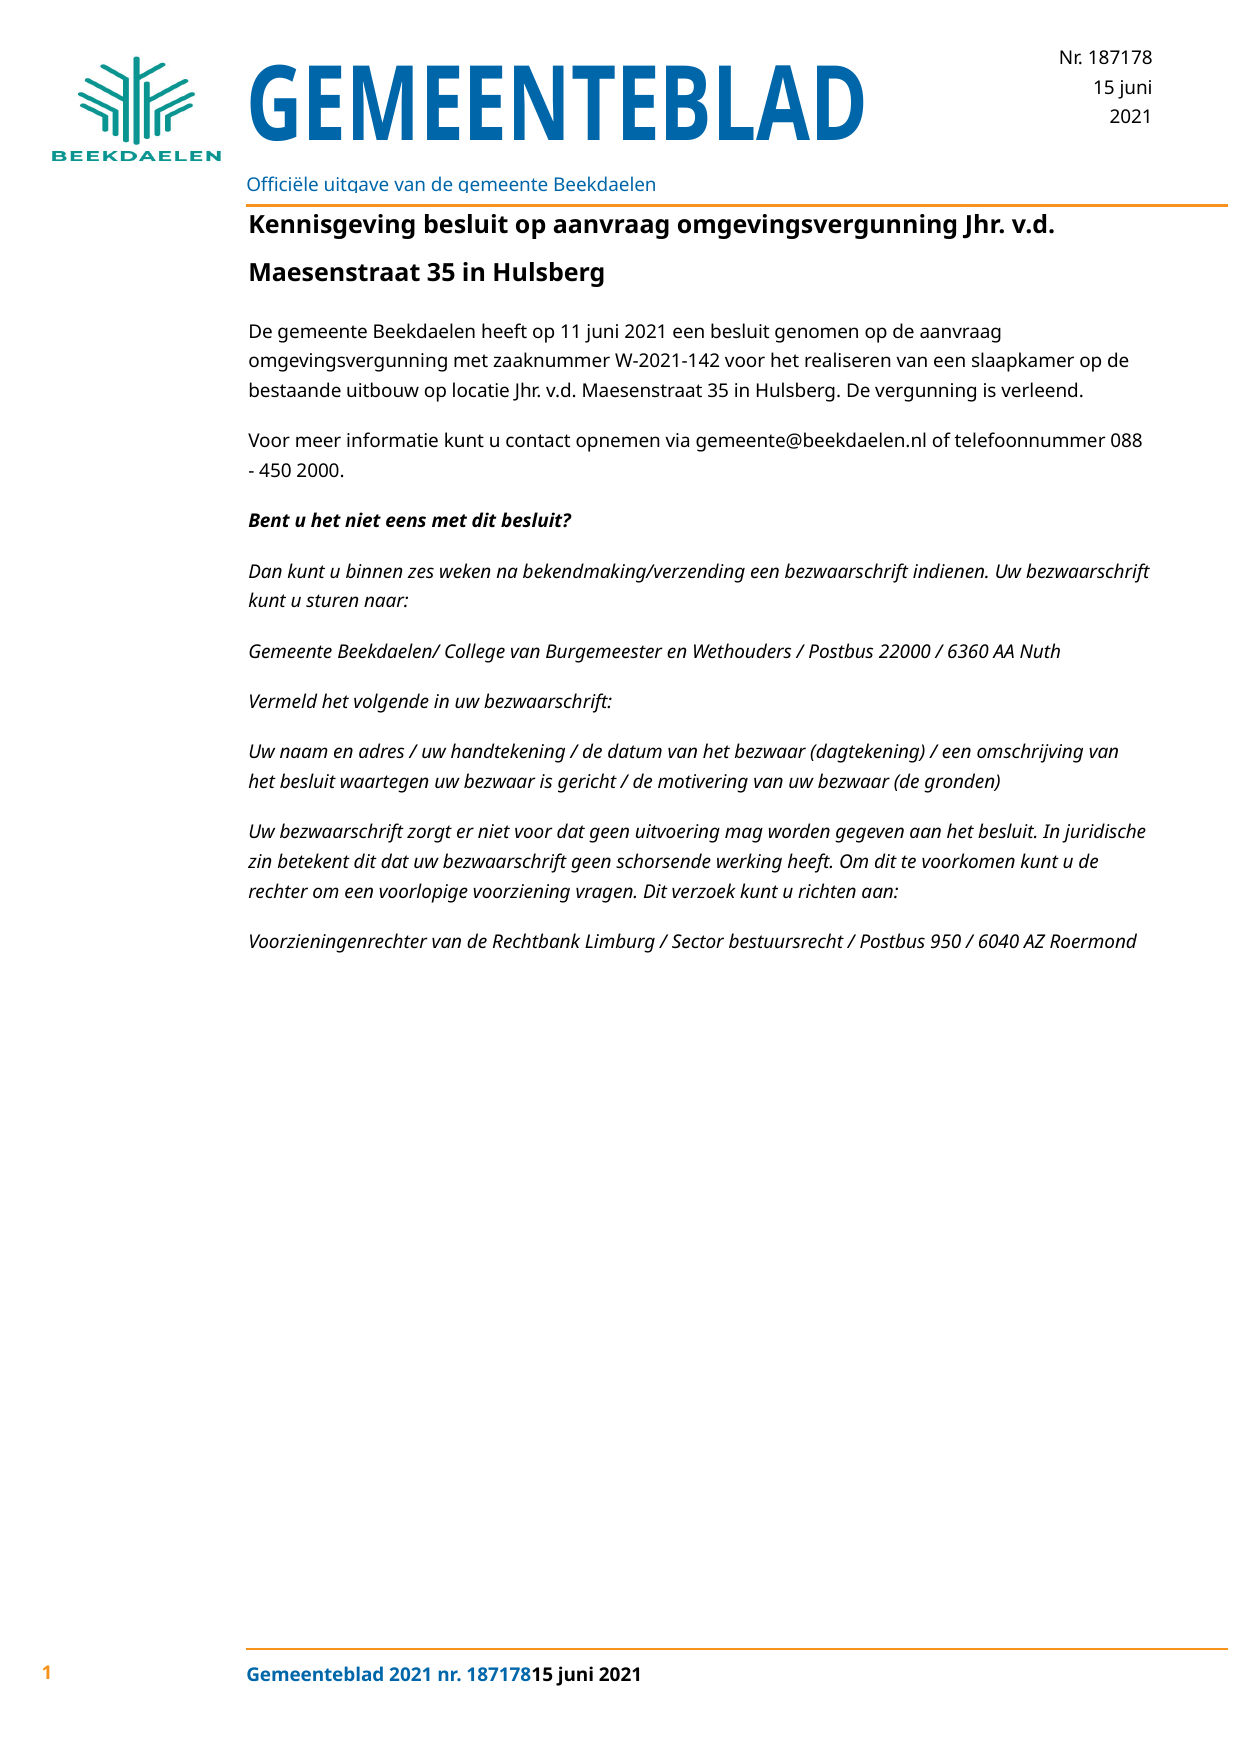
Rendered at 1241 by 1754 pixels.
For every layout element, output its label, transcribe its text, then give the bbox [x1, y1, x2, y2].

text Uw bezwaarschrift zorgt er niet voor dat geen uitvoering mag worden gegeven aan het besluit. In juridische zin betekent dit dat uw bezwaarschrift geen schorsende werking heeft. Om dit te voorkomen kunt u de rechter om een voorlopige voorziening vragen. Dit verzoek kunt u richten aan: [248, 819, 1152, 904]
text Bent u het niet eens met dit besluit? [248, 507, 1152, 533]
text Voorzieningenrechter van de Rechtbank Limburg / Sector bestuursrecht / Postbus 950 / 6040 AZ Roermond [248, 928, 1152, 954]
text Uw naam en adres / uw handtekening / de datum van het bezwaar (dagtekening) / een omschrijving van het besluit waartegen uw bezwaar is gericht / de motivering van uw bezwaar (de gronden) [248, 739, 1152, 794]
text Voor meer informatie kunt u contact opnemen via gemeente@beekdaelen.nl of telefoonnummer 088 - 450 2000. [248, 427, 1152, 483]
text Vermeld het volgende in uw bezwaarschrift: [248, 688, 1152, 714]
text Dan kunt u binnen zes weken na bekendmaking/verzending een bezwaarschrift indienen. Uw bezwaarschrift kunt u sturen naar: [248, 558, 1152, 613]
text Gemeente Beekdaelen/ College van Burgemeester en Wethouders / Postbus 22000 / 6360 AA Nuth [248, 638, 1152, 664]
picture [41, 47, 231, 172]
text Kennisgeving besluit op aanvraag omgevingsvergunning Jhr. v.d. Maesenstraat 35 in Hulsberg [248, 207, 1152, 288]
text De gemeente Beekdaelen heeft op 11 juni 2021 een besluit genomen op de aanvraag omgevingsvergunning met zaaknummer W-2021-142 voor het realiseren van een slaapkamer op de bestaande uitbouw op locatie Jhr. v.d. Maesenstraat 35 in Hulsberg. De vergunning is verleend. [248, 318, 1152, 403]
